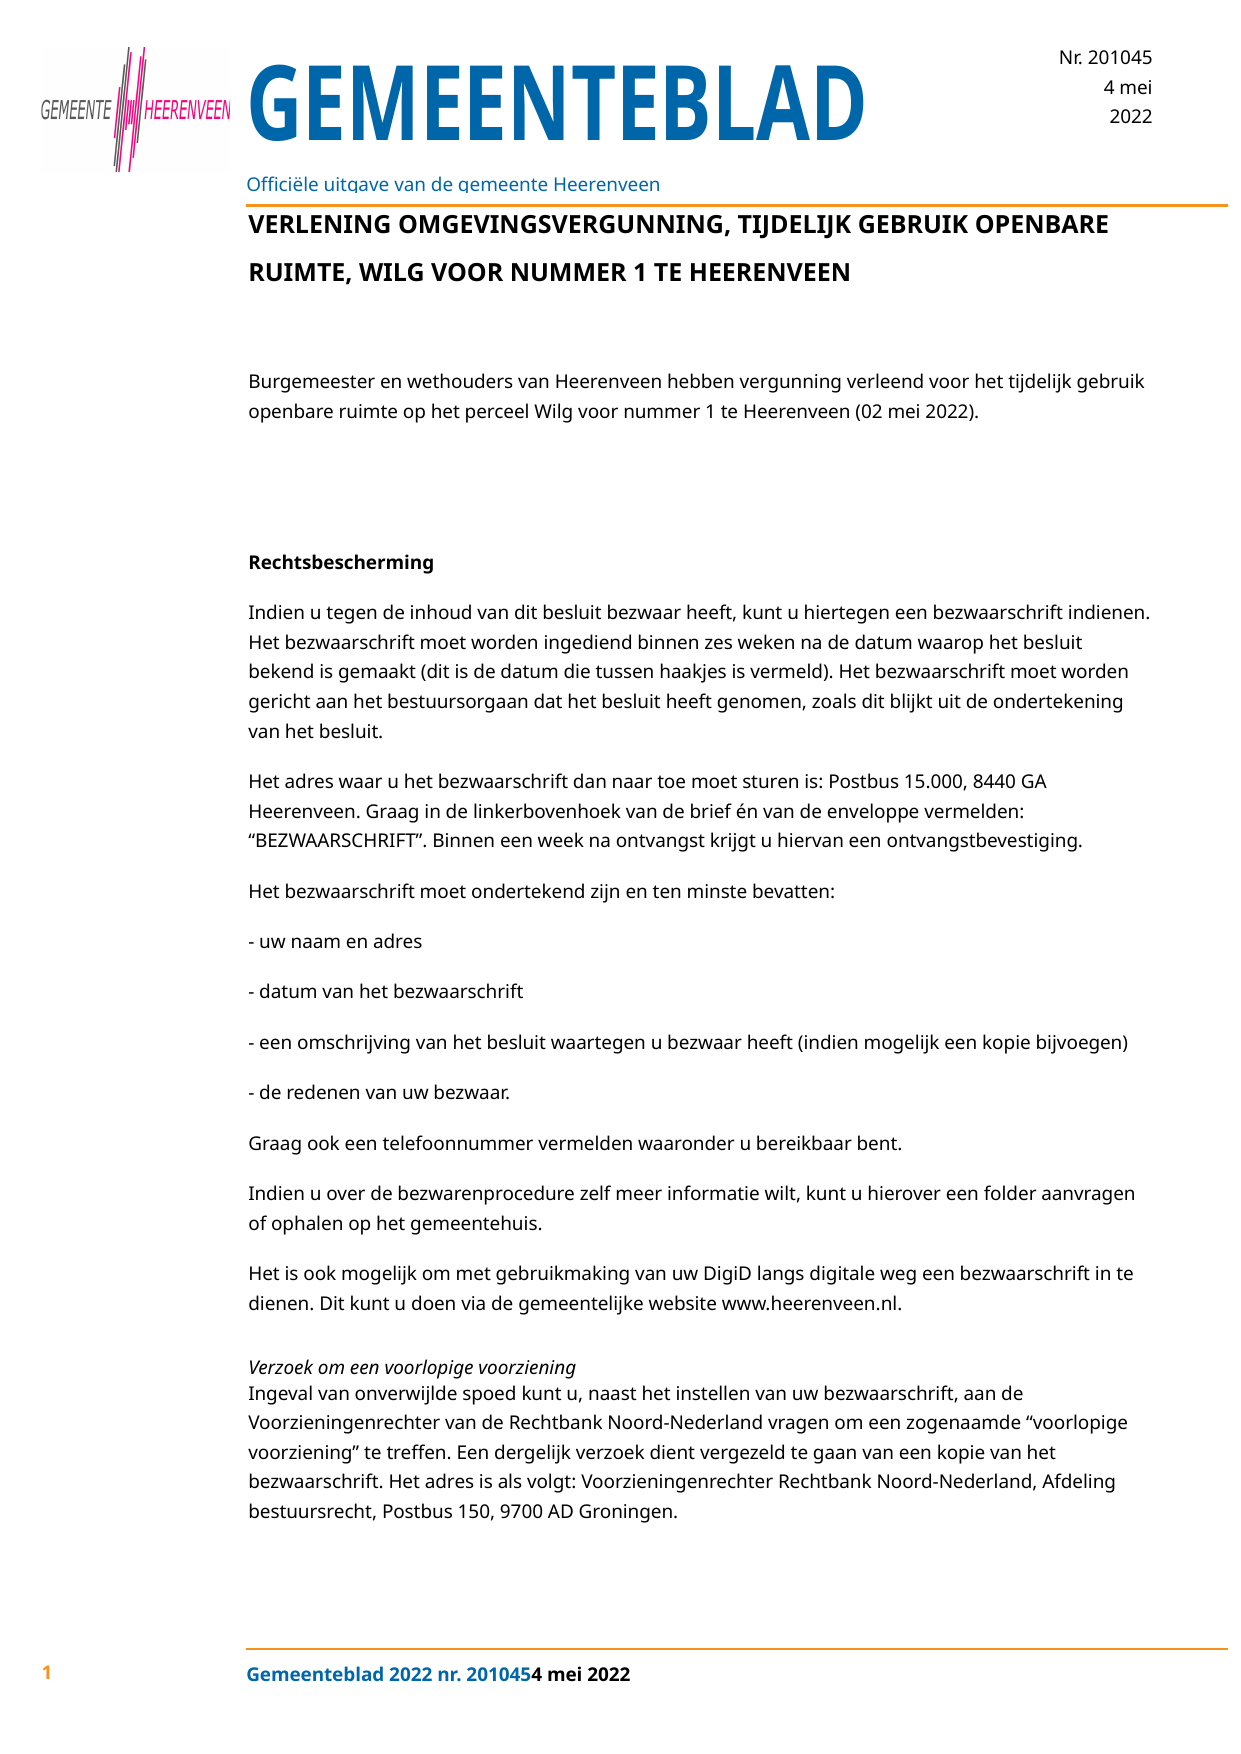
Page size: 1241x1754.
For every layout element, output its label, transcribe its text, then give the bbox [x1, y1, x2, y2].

text Burgemeester en wethouders van Heerenveen hebben vergunning verleend voor het tijdelijk gebruik openbare ruimte op het perceel Wilg voor nummer 1 te Heerenveen (02 mei 2022). [248, 368, 1152, 424]
text - datum van het bezwaarschrift [248, 979, 1152, 1004]
text - de redenen van uw bezwaar. [248, 1079, 1152, 1105]
text Het adres waar u het bezwaarschrift dan naar toe moet sturen is: Postbus 15.000, 8440 GA Heerenveen. Graag in de linkerbovenhoek van de brief én van de enveloppe vermelden: “BEZWAARSCHRIFT”. Binnen een week na ontvangst krijgt u hiervan een ontvangstbevestiging. [248, 768, 1152, 853]
text Verzoek om een voorlopige voorziening [248, 1354, 1152, 1380]
text VERLENING OMGEVINGSVERGUNNING, TIJDELIJK GEBRUIK OPENBARE RUIMTE, WILG VOOR NUMMER 1 TE HEERENVEEN [248, 207, 1152, 288]
text Graag ook een telefoonnummer vermelden waaronder u bereikbaar bent. [248, 1130, 1152, 1156]
text Indien u tegen de inhoud van dit besluit bezwaar heeft, kunt u hiertegen een bezwaarschrift indienen. Het bezwaarschrift moet worden ingediend binnen zes weken na de datum waarop het besluit bekend is gemaakt (dit is de datum die tussen haakjes is vermeld). Het bezwaarschrift moet worden gericht aan het bestuursorgaan dat het besluit heeft genomen, zoals dit blijkt uit de ondertekening van het besluit. [248, 599, 1152, 744]
picture [41, 47, 231, 172]
text - uw naam en adres [248, 928, 1152, 954]
text Het bezwaarschrift moet ondertekend zijn en ten minste bevatten: [248, 878, 1152, 904]
text Ingeval van onverwijlde spoed kunt u, naast het instellen van uw bezwaarschrift, aan de Voorzieningenrechter van de Rechtbank Noord-Nederland vragen om een zogenaamde “voorlopige voorziening” te treffen. Een dergelijk verzoek dient vergezeld te gaan van een kopie van het bezwaarschrift. Het adres is als volgt: Voorzieningenrechter Rechtbank Noord-Nederland, Afdeling bestuursrecht, Postbus 150, 9700 AD Groningen. [248, 1380, 1152, 1524]
text Rechtsbescherming [248, 549, 1152, 575]
text Indien u over de bezwarenprocedure zelf meer informatie wilt, kunt u hierover een folder aanvragen of ophalen op het gemeentehuis. [248, 1180, 1152, 1236]
text Het is ook mogelijk om met gebruikmaking van uw DigiD langs digitale weg een bezwaarschrift in te dienen. Dit kunt u doen via de gemeentelijke website www.heerenveen.nl. [248, 1260, 1152, 1316]
text - een omschrijving van het besluit waartegen u bezwaar heeft (indien mogelijk een kopie bijvoegen) [248, 1029, 1152, 1055]
